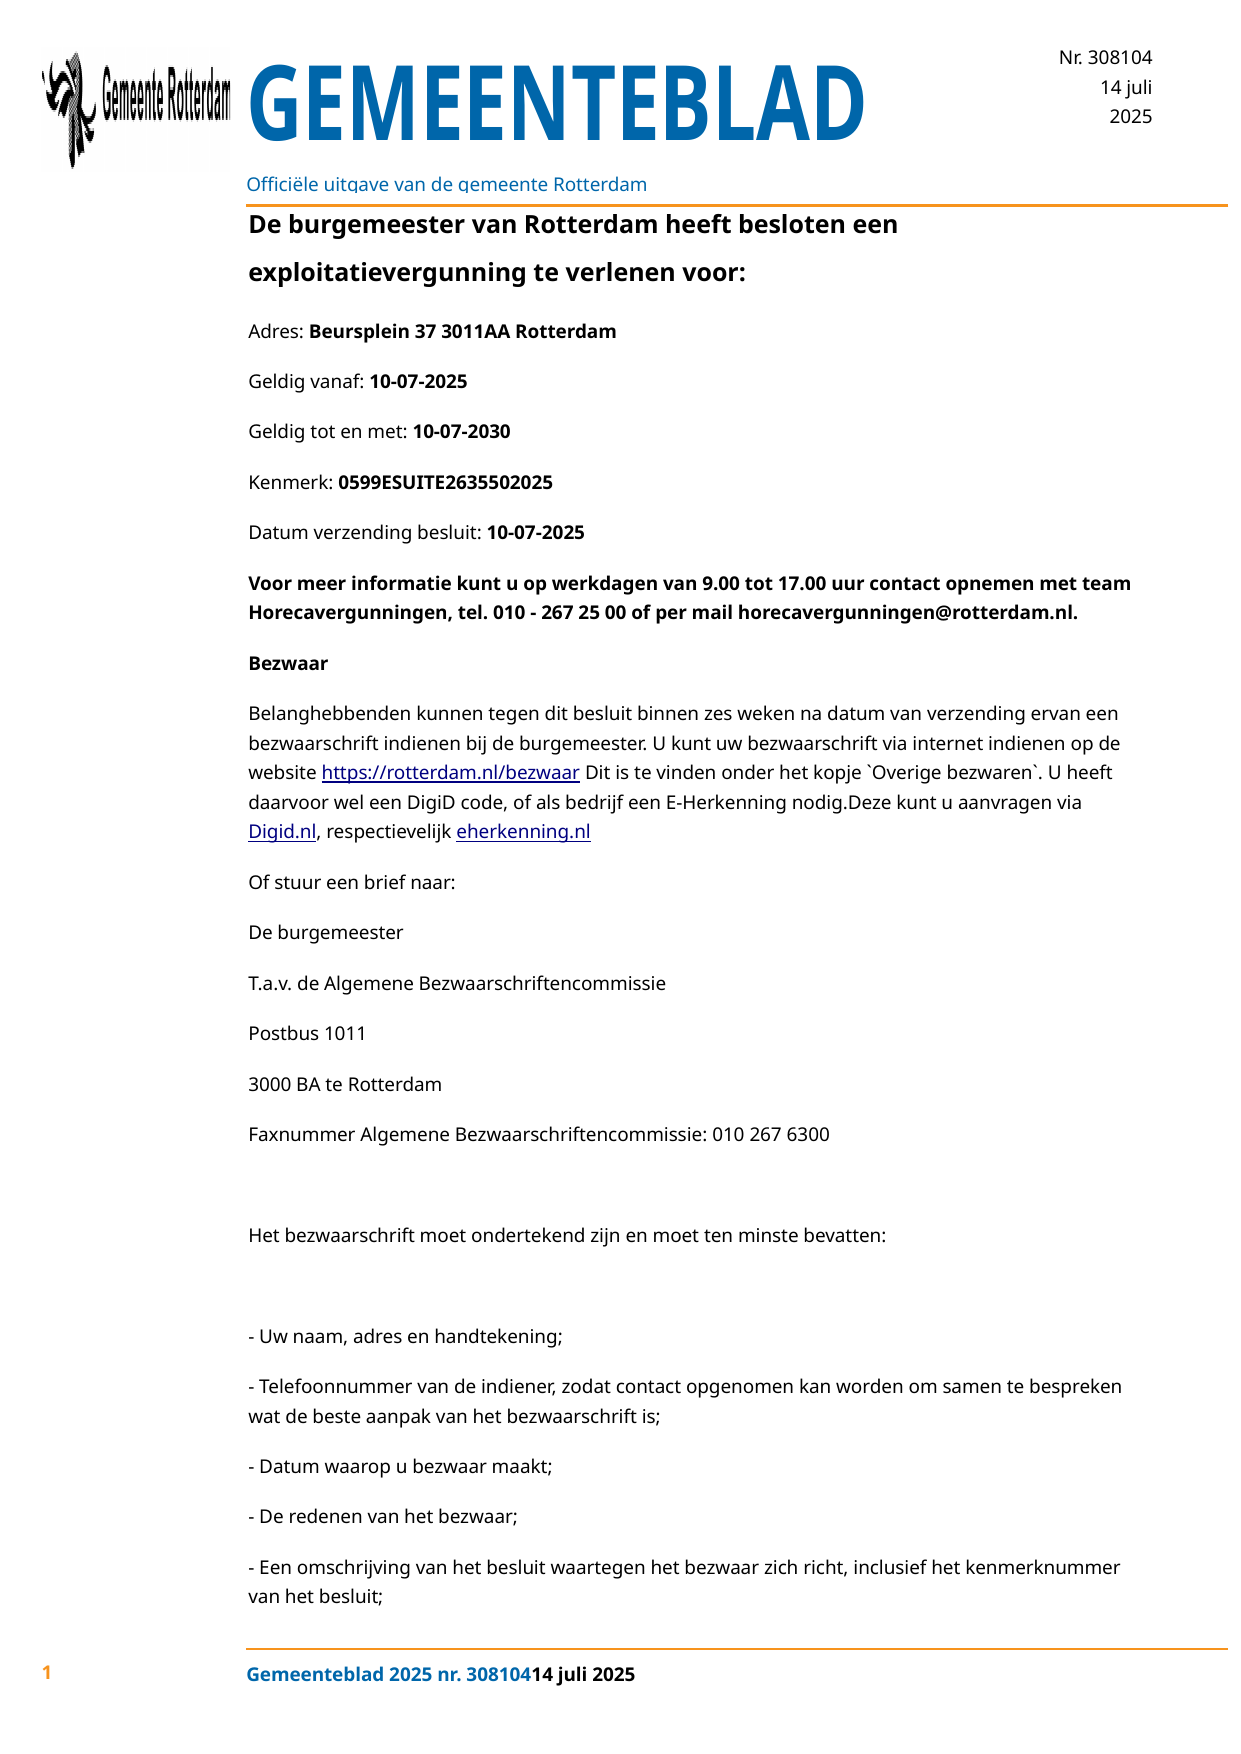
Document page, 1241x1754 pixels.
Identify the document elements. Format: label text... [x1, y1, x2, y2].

text Het bezwaarschrift moet ondertekend zijn en moet ten minste bevatten: [248, 1222, 1152, 1248]
text - Een omschrijving van het besluit waartegen het bezwaar zich richt, inclusief het kenmerknummer van het besluit; [248, 1554, 1152, 1609]
text T.a.v. de Algemene Bezwaarschriftencommissie [248, 970, 1152, 996]
text Faxnummer Algemene Bezwaarschriftencommissie: 010 267 6300 [248, 1121, 1152, 1147]
text Geldig vanaf: 10-07-2025 [248, 368, 1152, 394]
text Belanghebbenden kunnen tegen dit besluit binnen zes weken na datum van verzending ervan een bezwaarschrift indienen bij de burgemeester. U kunt uw bezwaarschrift via internet indienen op de website https://rotterdam.nl/bezwaar Dit is te vinden onder het kopje `Overige bezwaren`. U heeft daarvoor wel een DigiD code, of als bedrijf een E-Herkenning nodig.Deze kunt u aanvragen via Digid.nl, respectievelijk eherkenning.nl [248, 700, 1152, 844]
text De burgemeester van Rotterdam heeft besloten een exploitatievergunning te verlenen voor: [248, 207, 1152, 288]
text - Telefoonnummer van de indiener, zodat contact opgenomen kan worden om samen te bespreken wat de beste aanpak van het bezwaarschrift is; [248, 1373, 1152, 1429]
text Of stuur een brief naar: [248, 869, 1152, 895]
text - Uw naam, adres en handtekening; [248, 1323, 1152, 1349]
text Voor meer informatie kunt u op werkdagen van 9.00 tot 17.00 uur contact opnemen met team Horecavergunningen, tel. 010 - 267 25 00 of per mail horecavergunningen@rotterdam.nl. [248, 570, 1152, 625]
text Postbus 1011 [248, 1020, 1152, 1046]
text De burgemeester [248, 919, 1152, 945]
text - De redenen van het bezwaar; [248, 1504, 1152, 1529]
text Adres: Beursplein 37 3011AA Rotterdam [248, 318, 1152, 344]
text Bezwaar [248, 650, 1152, 676]
text Kenmerk: 0599ESUITE2635502025 [248, 469, 1152, 495]
picture [41, 47, 231, 172]
text 3000 BA te Rotterdam [248, 1071, 1152, 1097]
text Datum verzending besluit: 10-07-2025 [248, 519, 1152, 545]
text Geldig tot en met: 10-07-2030 [248, 419, 1152, 444]
text - Datum waarop u bezwaar maakt; [248, 1453, 1152, 1479]
